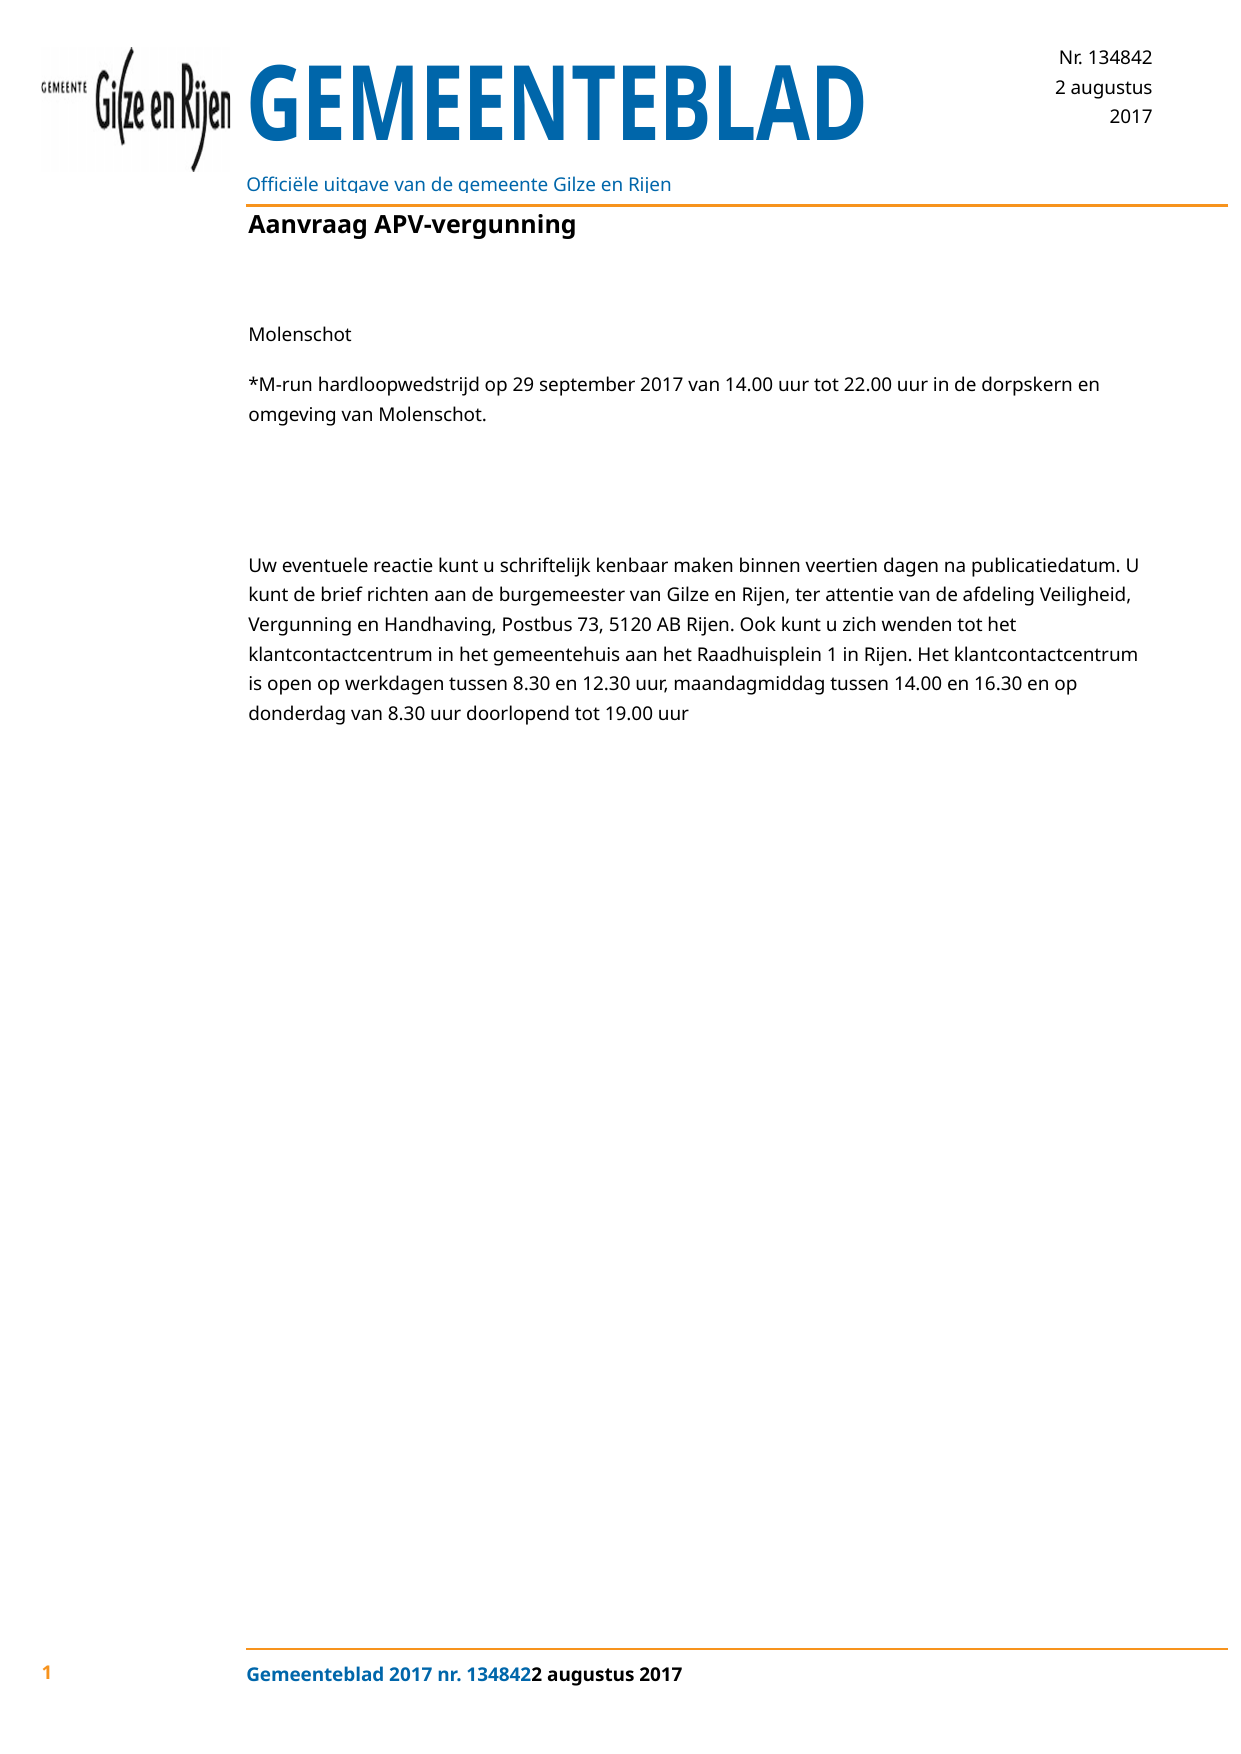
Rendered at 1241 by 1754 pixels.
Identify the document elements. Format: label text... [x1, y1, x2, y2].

text *M-run hardloopwedstrijd op 29 september 2017 van 14.00 uur tot 22.00 uur in de dorpskern en omgeving van Molenschot. [248, 371, 1152, 426]
text Aanvraag APV-vergunning [248, 207, 1152, 241]
picture [41, 47, 231, 172]
text Uw eventuele reactie kunt u schriftelijk kenbaar maken binnen veertien dagen na publicatiedatum. U kunt de brief richten aan de burgemeester van Gilze en Rijen, ter attentie van de afdeling Veiligheid, Vergunning en Handhaving, Postbus 73, 5120 AB Rijen. Ook kunt u zich wenden tot het klantcontactcentrum in het gemeentehuis aan het Raadhuisplein 1 in Rijen. Het klantcontactcentrum is open op werkdagen tussen 8.30 en 12.30 uur, maandagmiddag tussen 14.00 en 16.30 en op donderdag van 8.30 uur doorlopend tot 19.00 uur [248, 552, 1152, 726]
text Molenschot [248, 321, 1152, 346]
